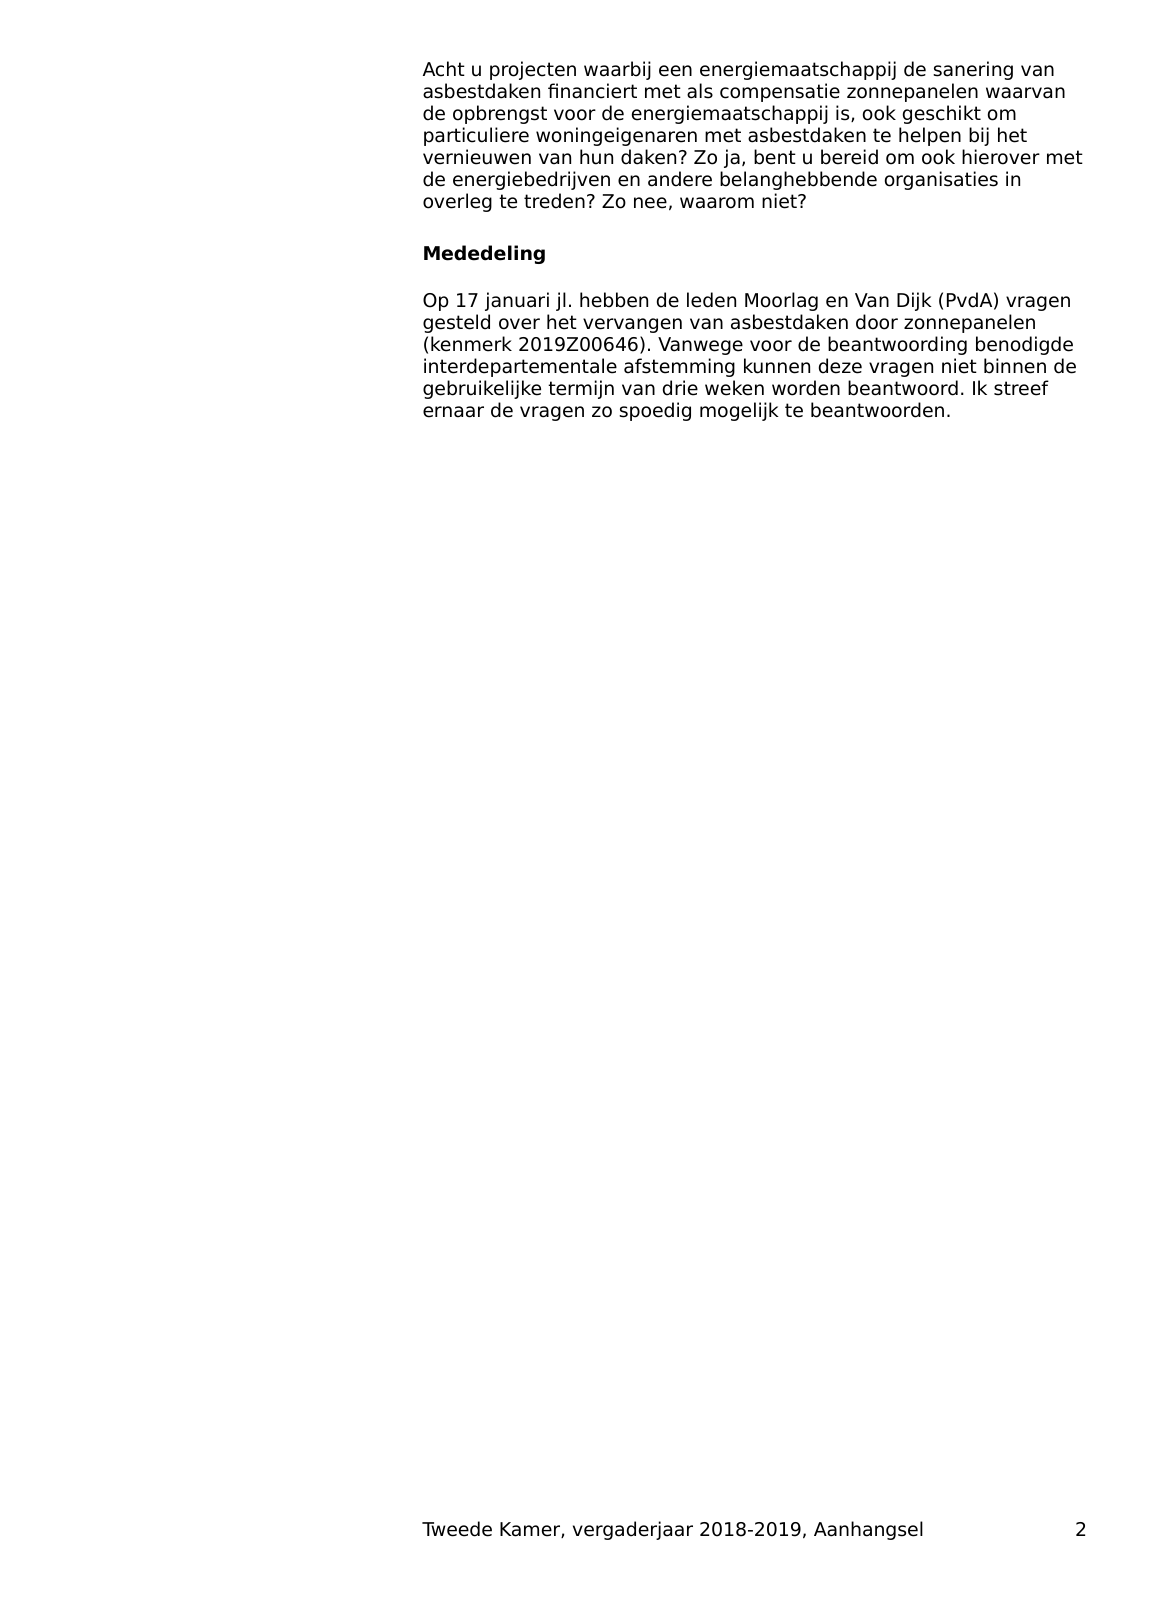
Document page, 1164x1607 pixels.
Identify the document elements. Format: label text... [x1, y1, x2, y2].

subtitle Mededeling [422, 243, 1087, 265]
text Op 17 januari jl. hebben de leden Moorlag en Van Dijk (PvdA) vragen gesteld over het vervangen van asbestdaken door zonnepanelen (kenmerk 2019Z00646). Vanwege voor de beantwoording benodigde interdepartementale afstemming kunnen deze vragen niet binnen de gebruikelijke termijn van drie weken worden beantwoord. Ik streef ernaar de vragen zo spoedig mogelijk te beantwoorden. [422, 290, 1087, 422]
text Acht u projecten waarbij een energiemaatschappij de sanering van asbestdaken financiert met als compensatie zonnepanelen waarvan de opbrengst voor de energiemaatschappij is, ook geschikt om particuliere woningeigenaren met asbestdaken te helpen bij het vernieuwen van hun daken? Zo ja, bent u bereid om ook hierover met de energiebedrijven en andere belanghebbende organisaties in overleg te treden? Zo nee, waarom niet? [422, 59, 1087, 213]
